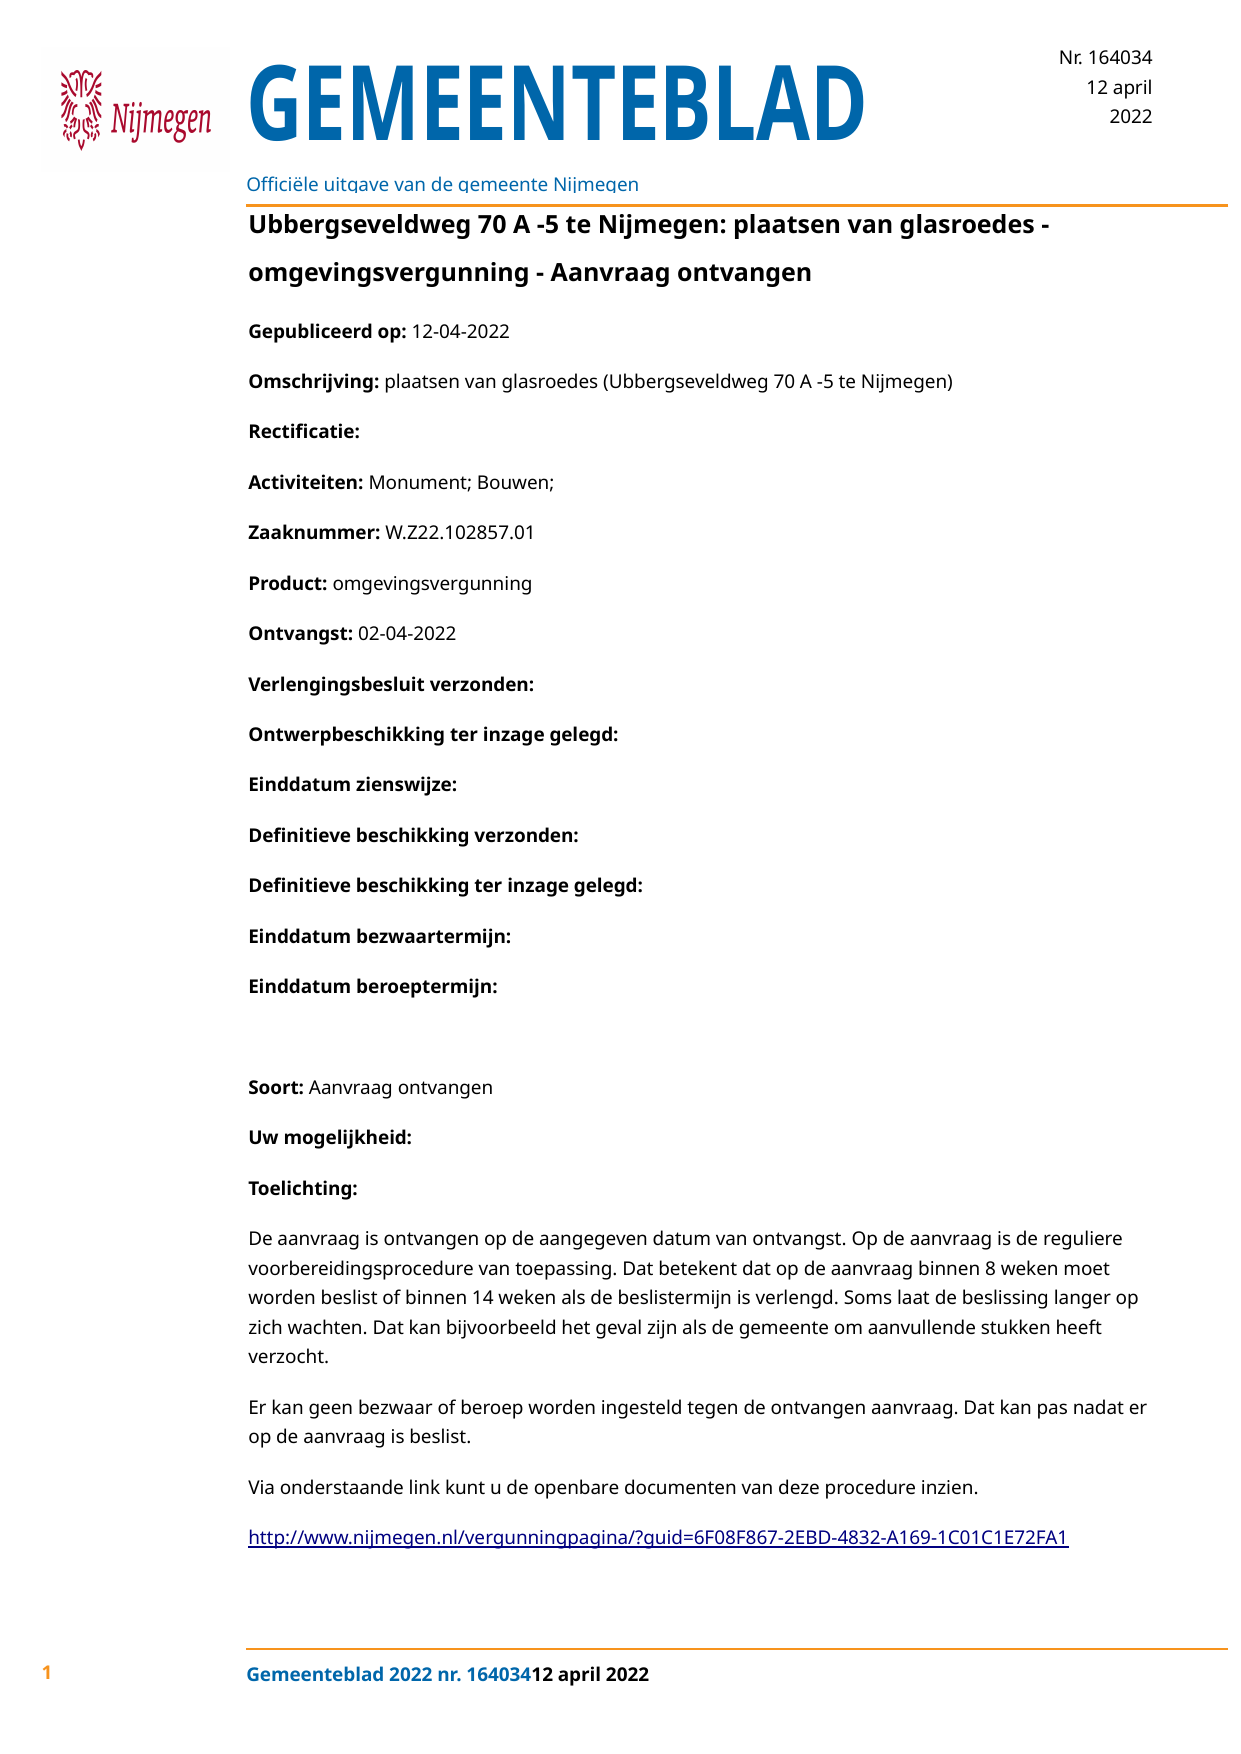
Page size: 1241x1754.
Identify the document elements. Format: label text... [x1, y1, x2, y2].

text Definitieve beschikking verzonden: [248, 822, 1152, 848]
text Rectificatie: [248, 419, 1152, 444]
text http://www.nijmegen.nl/vergunningpagina/?guid=6F08F867-2EBD-4832-A169-1C01C1E72FA1 [248, 1524, 1152, 1550]
text Gepubliceerd op: 12-04-2022 [248, 318, 1152, 344]
text Omschrijving: plaatsen van glasroedes (Ubbergseveldweg 70 A -5 te Nijmegen) [248, 368, 1152, 394]
text Ontvangst: 02-04-2022 [248, 620, 1152, 646]
text Product: omgevingsvergunning [248, 570, 1152, 596]
text Soort: Aanvraag ontvangen [248, 1074, 1152, 1100]
text Via onderstaande link kunt u de openbare documenten van deze procedure inzien. [248, 1474, 1152, 1500]
text Activiteiten: Monument; Bouwen; [248, 469, 1152, 495]
text Er kan geen bezwaar of beroep worden ingesteld tegen de ontvangen aanvraag. Dat kan pas nadat er op de aanvraag is beslist. [248, 1394, 1152, 1449]
text Toelichting: [248, 1175, 1152, 1201]
text Verlengingsbesluit verzonden: [248, 671, 1152, 697]
text Zaaknummer: W.Z22.102857.01 [248, 519, 1152, 545]
text Einddatum beroeptermijn: [248, 973, 1152, 999]
text Einddatum zienswijze: [248, 772, 1152, 797]
text Uw mogelijkheid: [248, 1124, 1152, 1150]
text Ubbergseveldweg 70 A -5 te Nijmegen: plaatsen van glasroedes - omgevingsvergunning - Aanvraag ontvangen [248, 207, 1152, 288]
text Ontwerpbeschikking ter inzage gelegd: [248, 721, 1152, 747]
text De aanvraag is ontvangen op de aangegeven datum van ontvangst. Op de aanvraag is de reguliere voorbereidingsprocedure van toepassing. Dat betekent dat op de aanvraag binnen 8 weken moet worden beslist of binnen 14 weken als de beslistermijn is verlengd. Soms laat de beslissing langer op zich wachten. Dat kan bijvoorbeeld het geval zijn als de gemeente om aanvullende stukken heeft verzocht. [248, 1225, 1152, 1369]
text Einddatum bezwaartermijn: [248, 923, 1152, 949]
text Definitieve beschikking ter inzage gelegd: [248, 872, 1152, 898]
picture [41, 47, 231, 172]
